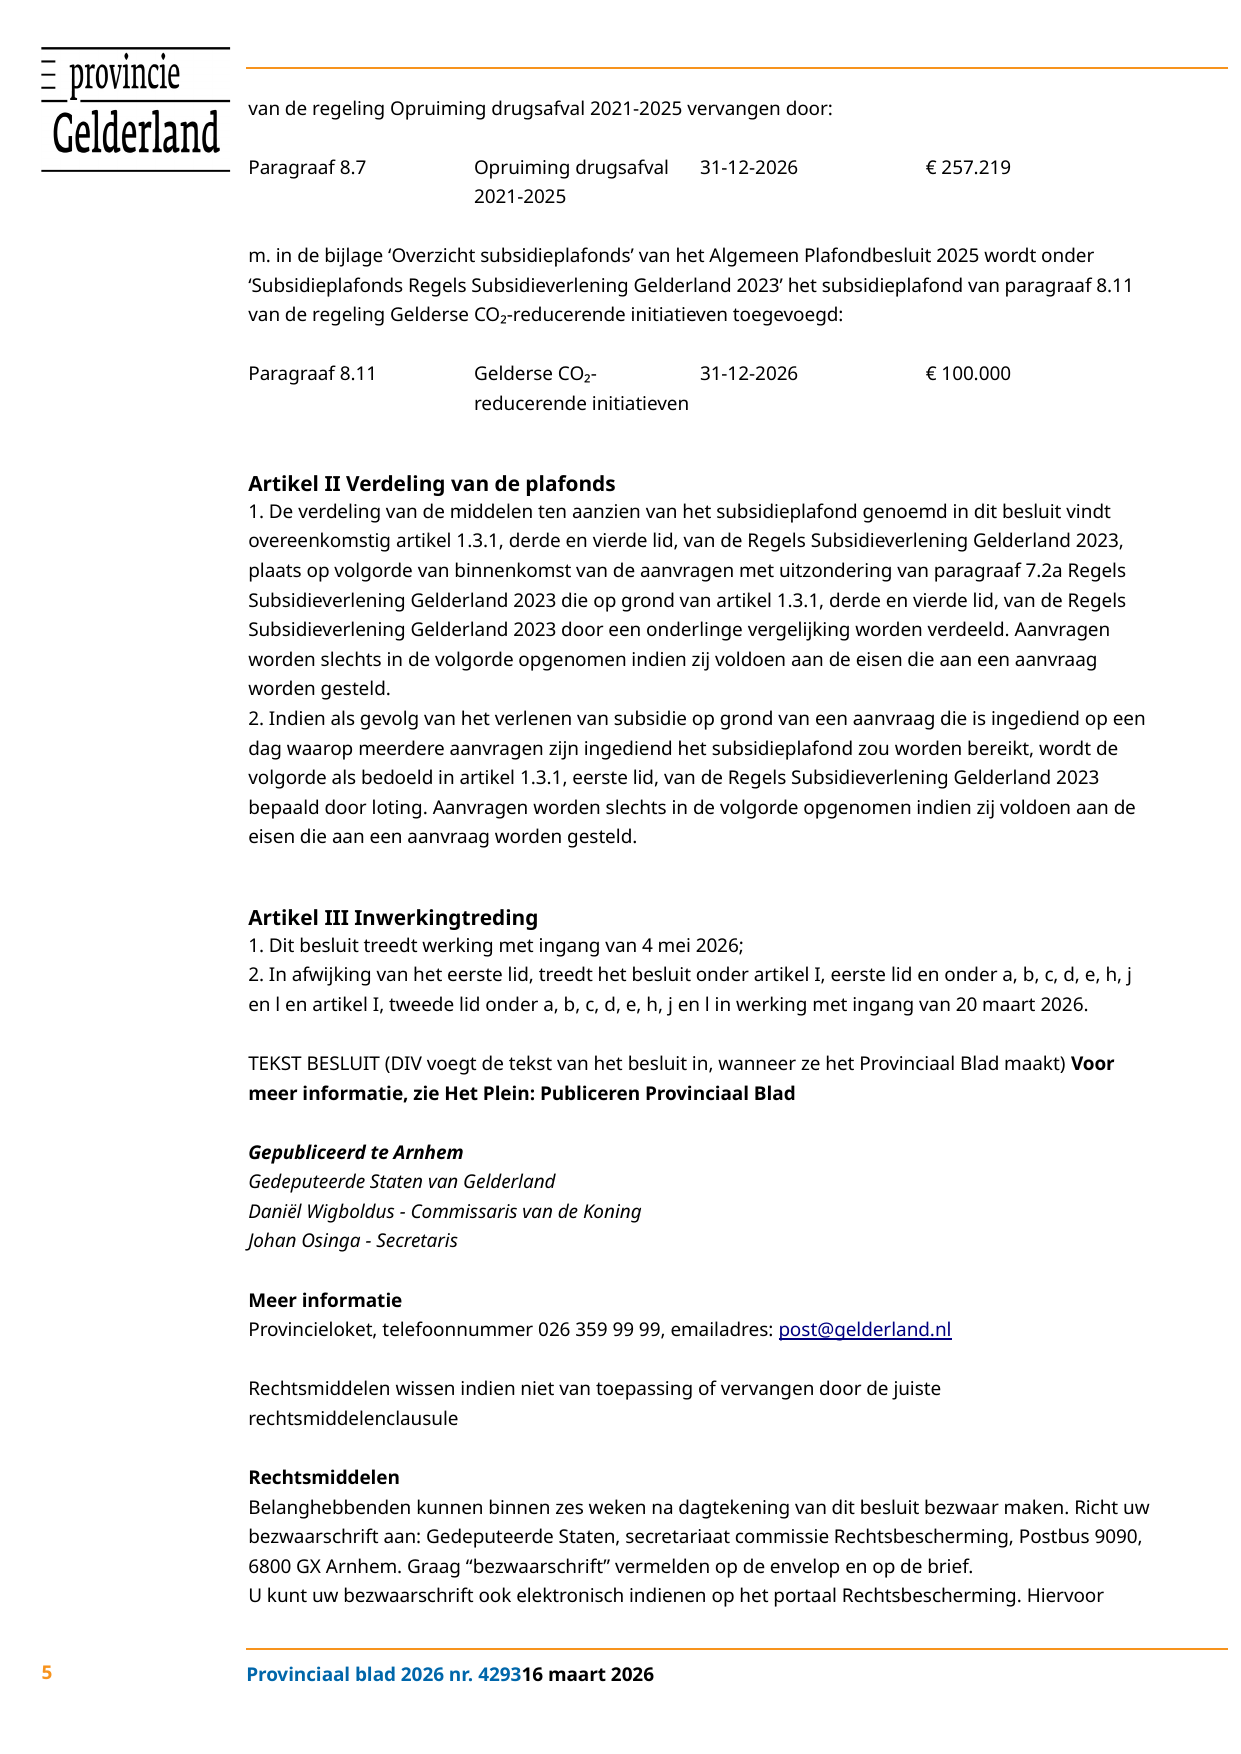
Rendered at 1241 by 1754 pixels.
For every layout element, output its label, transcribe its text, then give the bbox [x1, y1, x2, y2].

text Artikel II Verdeling van de plafonds [248, 469, 1152, 498]
text TEKST BESLUIT (DIV voegt de tekst van het besluit in, wanneer ze het Provinciaal Blad maakt) Voor meer informatie, zie Het Plein: Publiceren Provinciaal Blad [248, 1050, 1152, 1106]
table_header € 100.000 [926, 361, 1152, 416]
table_header Opruiming drugsafval 2021-2025 [474, 154, 700, 209]
text 1. Dit besluit treedt werking met ingang van 4 mei 2026; [248, 932, 1152, 958]
text Provincieloket, telefoonnummer 026 359 99 99, emailadres: post@gelderland.nl [248, 1316, 1152, 1342]
text van de regeling Opruiming drugsafval 2021-2025 vervangen door: [248, 95, 1152, 121]
table_header Gelderse CO₂-reducerende initiatieven [474, 361, 700, 416]
text 2. In afwijking van het eerste lid, treedt het besluit onder artikel I, eerste lid en onder a, b, c, d, e, h, j en l en artikel I, tweede lid onder a, b, c, d, e, h, j en l in werking met ingang van 20 maart 2026. [248, 961, 1152, 1017]
table_header € 257.219 [926, 154, 1152, 209]
text Rechtsmiddelen [248, 1464, 1152, 1490]
text Johan Osinga - Secretaris [248, 1228, 1152, 1253]
text Belanghebbenden kunnen binnen zes weken na dagtekening van dit besluit bezwaar maken. Richt uw bezwaarschrift aan: Gedeputeerde Staten, secretariaat commissie Rechtsbescherming, Postbus 9090, 6800 GX Arnhem. Graag “bezwaarschrift” vermelden op de envelop en op de brief. [248, 1494, 1152, 1579]
text Daniël Wigboldus - Commissaris van de Koning [248, 1198, 1152, 1224]
text Rechtsmiddelen wissen indien niet van toepassing of vervangen door de juiste rechtsmiddelenclausule [248, 1376, 1152, 1431]
table_header 31-12-2026 [700, 361, 926, 416]
picture [41, 47, 231, 172]
text U kunt uw bezwaarschrift ook elektronisch indienen op het portaal Rechtsbescherming. Hiervoor [248, 1583, 1152, 1608]
text m. in de bijlage ‘Overzicht subsidieplafonds’ van het Algemeen Plafondbesluit 2025 wordt onder ‘Subsidieplafonds Regels Subsidieverlening Gelderland 2023’ het subsidieplafond van paragraaf 8.11 van de regeling Gelderse CO₂-reducerende initiatieven toegevoegd: [248, 242, 1152, 327]
text Artikel III Inwerkingtreding [248, 903, 1152, 932]
text Meer informatie [248, 1287, 1152, 1313]
text 1. De verdeling van de middelen ten aanzien van het subsidieplafond genoemd in dit besluit vindt overeenkomstig artikel 1.3.1, derde en vierde lid, van de Regels Subsidieverlening Gelderland 2023, plaats op volgorde van binnenkomst van de aanvragen met uitzondering van paragraaf 7.2a Regels Subsidieverlening Gelderland 2023 die op grond van artikel 1.3.1, derde en vierde lid, van de Regels Subsidieverlening Gelderland 2023 door een onderlinge vergelijking worden verdeeld. Aanvragen worden slechts in de volgorde opgenomen indien zij voldoen aan de eisen die aan een aanvraag worden gesteld. [248, 498, 1152, 701]
text Gedeputeerde Staten van Gelderland [248, 1168, 1152, 1194]
table_header Paragraaf 8.11 [248, 361, 474, 416]
text 2. Indien als gevolg van het verlenen van subsidie op grond van een aanvraag die is ingediend op een dag waarop meerdere aanvragen zijn ingediend het subsidieplafond zou worden bereikt, wordt de volgorde als bedoeld in artikel 1.3.1, eerste lid, van de Regels Subsidieverlening Gelderland 2023 bepaald door loting. Aanvragen worden slechts in de volgorde opgenomen indien zij voldoen aan de eisen die aan een aanvraag worden gesteld. [248, 705, 1152, 849]
table_header 31-12-2026 [700, 154, 926, 209]
text Gepubliceerd te Arnhem [248, 1139, 1152, 1165]
table_header Paragraaf 8.7 [248, 154, 474, 209]
